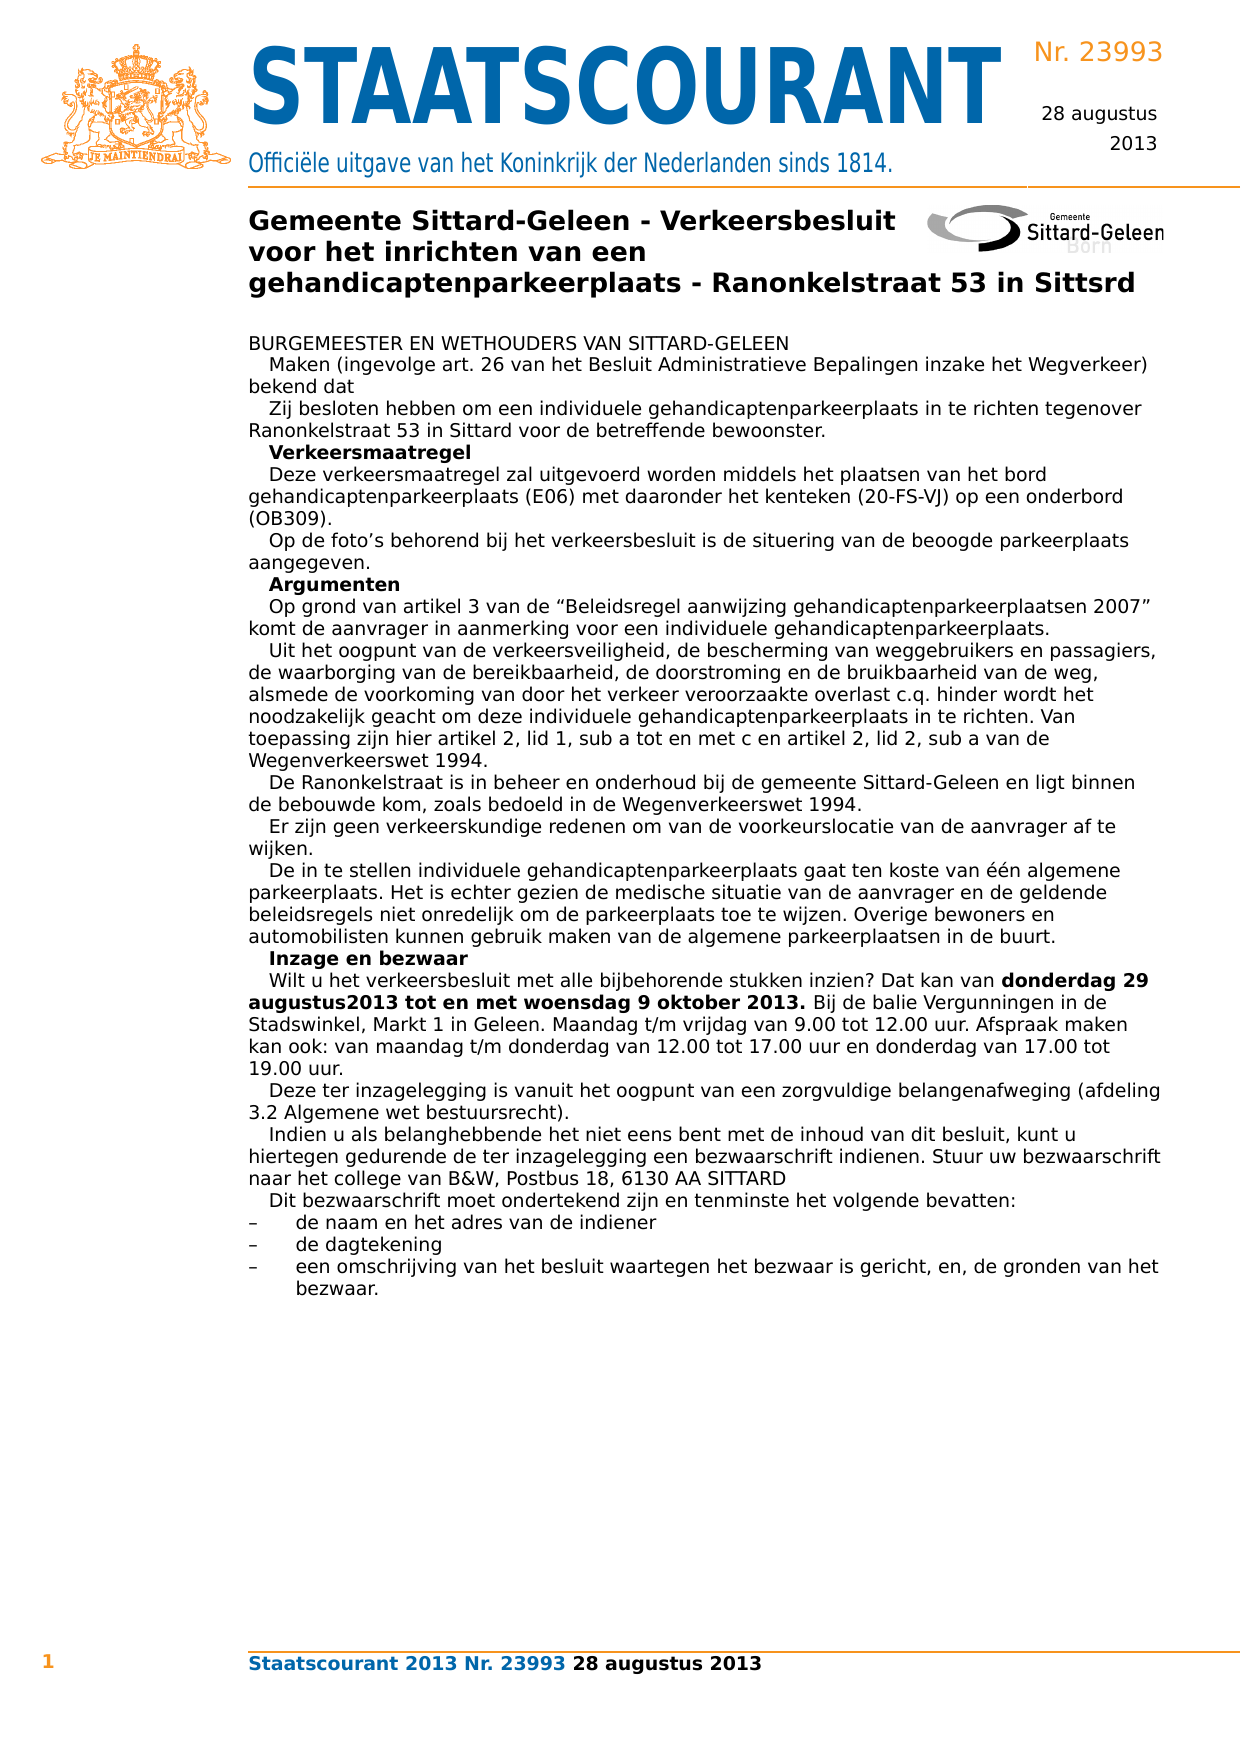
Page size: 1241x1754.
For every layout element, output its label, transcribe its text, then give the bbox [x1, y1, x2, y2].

text Deze verkeersmaatregel zal uitgevoerd worden middels het plaatsen van het bord gehandicaptenparkeerplaats (E06) met daaronder het kenteken (20-FS-VJ) op een onderbord (OB309). [248, 464, 1163, 530]
text Indien u als belanghebbende het niet eens bent met de inhoud van dit besluit, kunt u hiertegen gedurende de ter inzagelegging een bezwaarschrift indienen. Stuur uw bezwaarschrift naar het college van B&W, Postbus 18, 6130 AA SITTARD [248, 1124, 1163, 1189]
text De in te stellen individuele gehandicaptenparkeerplaats gaat ten koste van één algemene parkeerplaats. Het is echter gezien de medische situatie van de aanvrager en de geldende beleidsregels niet onredelijk om de parkeerplaats toe te wijzen. Overige bewoners en automobilisten kunnen gebruik maken van de algemene parkeerplaatsen in de buurt. [248, 860, 1163, 948]
text Argumenten [248, 574, 1163, 596]
text De Ranonkelstraat is in beheer en onderhoud bij de gemeente Sittard-Geleen en ligt binnen de bebouwde kom, zoals bedoeld in de Wegenverkeerswet 1994. [248, 772, 1163, 816]
picture [41, 44, 231, 169]
text Dit bezwaarschrift moet ondertekend zijn en tenminste het volgende bevatten: [248, 1189, 1163, 1212]
text Verkeersmaatregel [248, 442, 1163, 464]
text Uit het oogpunt van de verkeersveiligheid, de bescherming van weggebruikers en passagiers, de waarborging van de bereikbaarheid, de doorstroming en de bruikbaarheid van de weg, alsmede de voorkoming van door het verkeer veroorzaakte overlast c.q. hinder wordt het noodzakelijk geacht om deze individuele gehandicaptenparkeerplaats in te richten. Van toepassing zijn hier artikel 2, lid 1, sub a tot en met c en artikel 2, lid 2, sub a van de Wegenverkeerswet 1994. [248, 640, 1163, 772]
text Zij besloten hebben om een individuele gehandicaptenparkeerplaats in te richten tegenover Ranonkelstraat 53 in Sittard voor de betreffende bewoonster. [248, 398, 1163, 442]
text Deze ter inzagelegging is vanuit het oogpunt van een zorgvuldige belangenafweging (afdeling 3.2 Algemene wet bestuursrecht). [248, 1080, 1163, 1124]
list de naam en het adres van de indiener [248, 1212, 1163, 1233]
text Op de foto’s behorend bij het verkeersbesluit is de situering van de beoogde parkeerplaats aangegeven. [248, 530, 1163, 574]
picture [927, 205, 1164, 253]
text BURGEMEESTER EN WETHOUDERS VAN SITTARD-GELEEN [248, 332, 1163, 354]
text Maken (ingevolge art. 26 van het Besluit Administratieve Bepalingen inzake het Wegverkeer) bekend dat [248, 354, 1163, 398]
text Op grond van artikel 3 van de “Beleidsregel aanwijzing gehandicaptenparkeerplaatsen 2007” komt de aanvrager in aanmerking voor een individuele gehandicaptenparkeerplaats. [248, 596, 1163, 640]
list de dagtekening [248, 1233, 1163, 1256]
subtitle Gemeente Sittard-Geleen - Verkeersbesluit voor het inrichten van een gehandicaptenparkeerplaats - Ranonkelstraat 53 in Sittsrd [248, 206, 1163, 299]
list een omschrijving van het besluit waartegen het bezwaar is gericht, en, de gronden van het bezwaar. [248, 1256, 1163, 1299]
text Wilt u het verkeersbesluit met alle bijbehorende stukken inzien? Dat kan van donderdag 29 augustus2013 tot en met woensdag 9 oktober 2013. Bij de balie Vergunningen in de Stadswinkel, Markt 1 in Geleen. Maandag t/m vrijdag van 9.00 tot 12.00 uur. Afspraak maken kan ook: van maandag t/m donderdag van 12.00 tot 17.00 uur en donderdag van 17.00 tot 19.00 uur. [248, 970, 1163, 1080]
text Er zijn geen verkeerskundige redenen om van de voorkeurslocatie van de aanvrager af te wijken. [248, 816, 1163, 860]
text Inzage en bezwaar [248, 948, 1163, 970]
